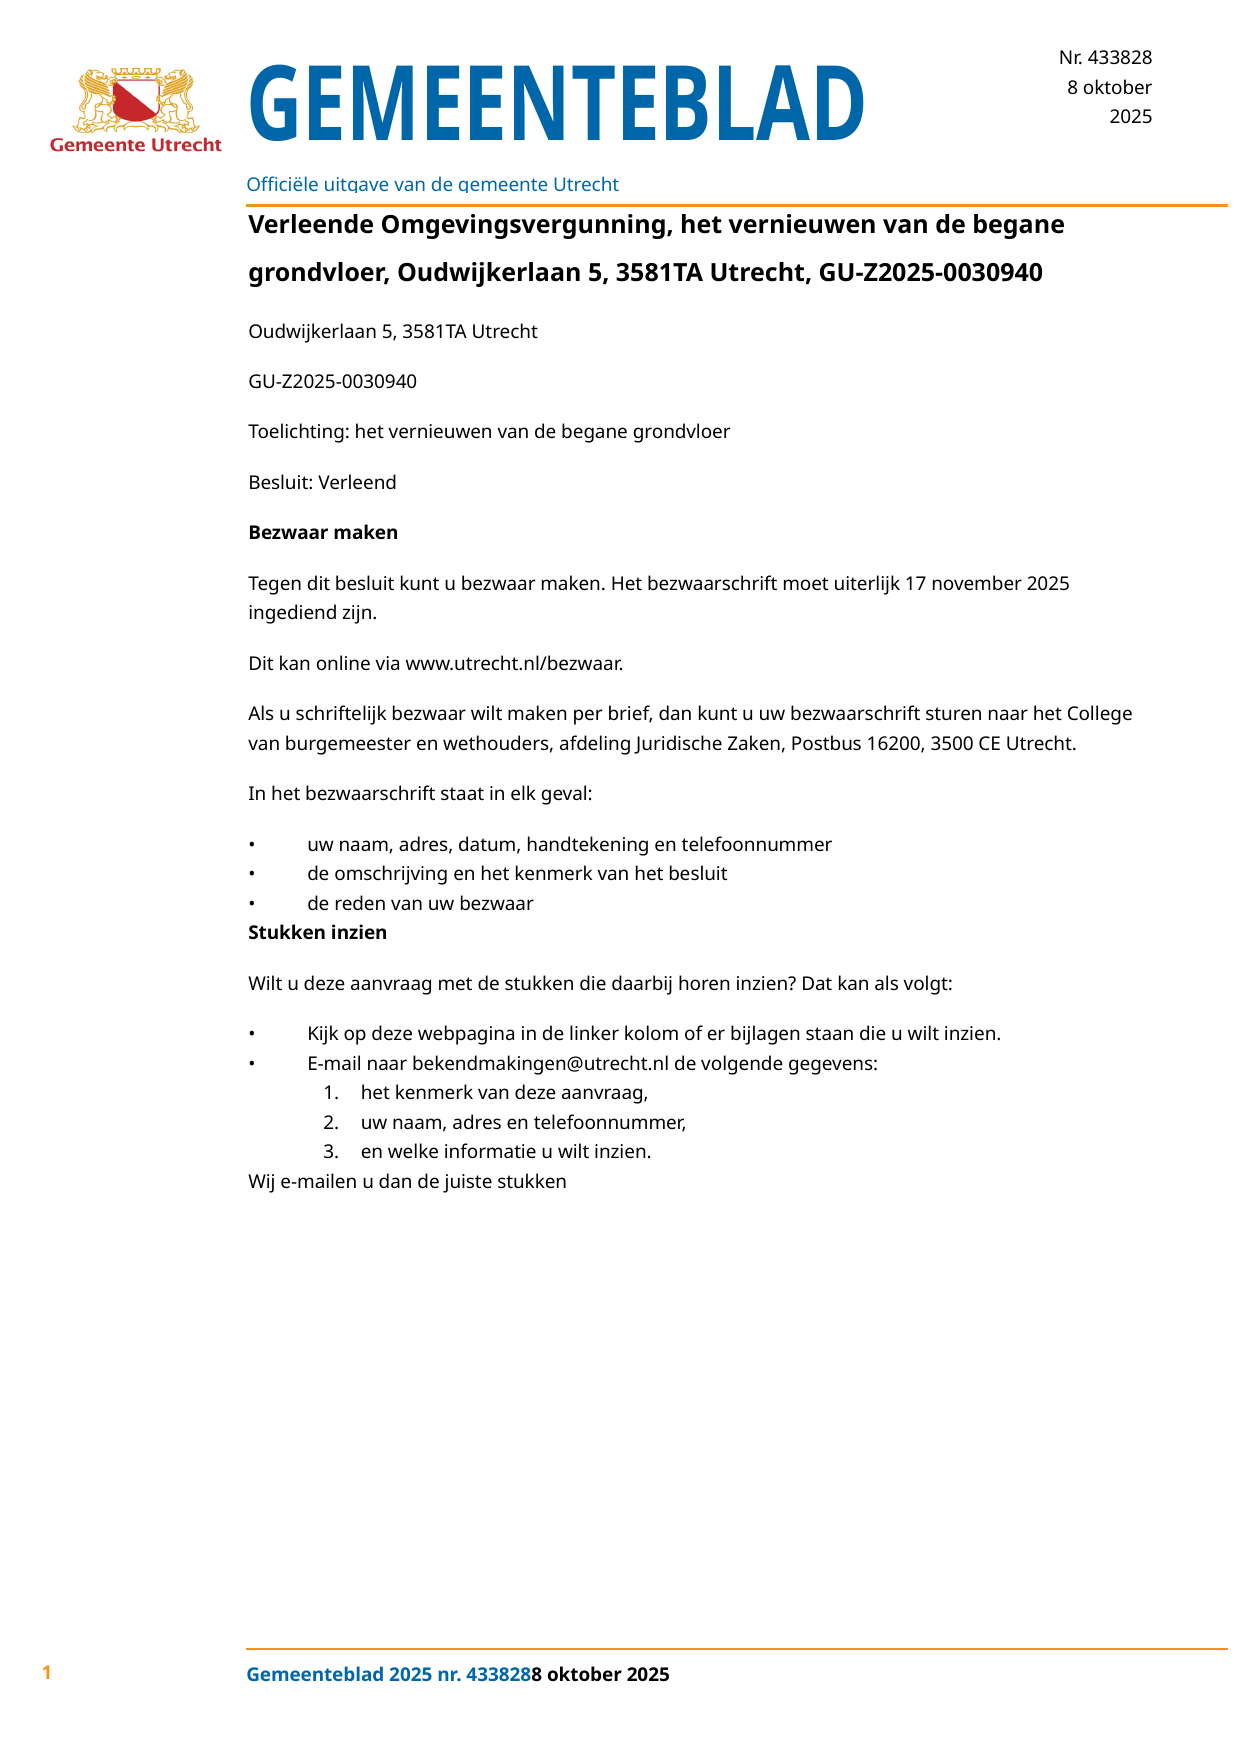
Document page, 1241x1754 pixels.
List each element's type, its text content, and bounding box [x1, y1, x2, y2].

list uw naam, adres, datum, handtekening en telefoonnummer [248, 831, 1152, 857]
list Kijk op deze webpagina in de linker kolom of er bijlagen staan die u wilt inzien. [248, 1020, 1152, 1046]
text Stukken inzien [248, 919, 1152, 945]
text GU-Z2025-0030940 [248, 368, 1152, 394]
text Dit kan online via www.utrecht.nl/bezwaar. [248, 650, 1152, 676]
text Tegen dit besluit kunt u bezwaar maken. Het bezwaarschrift moet uiterlijk 17 november 2025 ingediend zijn. [248, 570, 1152, 625]
list de omschrijving en het kenmerk van het besluit [248, 860, 1152, 886]
list het kenmerk van deze aanvraag, [323, 1079, 1152, 1105]
list E-mail naar bekendmakingen@utrecht.nl de volgende gegevens: [248, 1050, 1152, 1076]
text Besluit: Verleend [248, 469, 1152, 495]
text Bezwaar maken [248, 519, 1152, 545]
list uw naam, adres en telefoonnummer, [323, 1109, 1152, 1135]
text Als u schriftelijk bezwaar wilt maken per brief, dan kunt u uw bezwaarschrift sturen naar het College van burgemeester en wethouders, afdeling Juridische Zaken, Postbus 16200, 3500 CE Utrecht. [248, 700, 1152, 756]
list en welke informatie u wilt inzien. [323, 1139, 1152, 1164]
list de reden van uw bezwaar [248, 890, 1152, 916]
text Wilt u deze aanvraag met de stukken die daarbij horen inzien? Dat kan als volgt: [248, 970, 1152, 996]
text Verleende Omgevingsvergunning, het vernieuwen van de begane grondvloer, Oudwijkerlaan 5, 3581TA Utrecht, GU-Z2025-0030940 [248, 207, 1152, 288]
text Oudwijkerlaan 5, 3581TA Utrecht [248, 318, 1152, 344]
text In het bezwaarschrift staat in elk geval: [248, 780, 1152, 806]
text Wij e-mailen u dan de juiste stukken [248, 1168, 1152, 1194]
text Toelichting: het vernieuwen van de begane grondvloer [248, 419, 1152, 444]
picture [41, 47, 231, 172]
